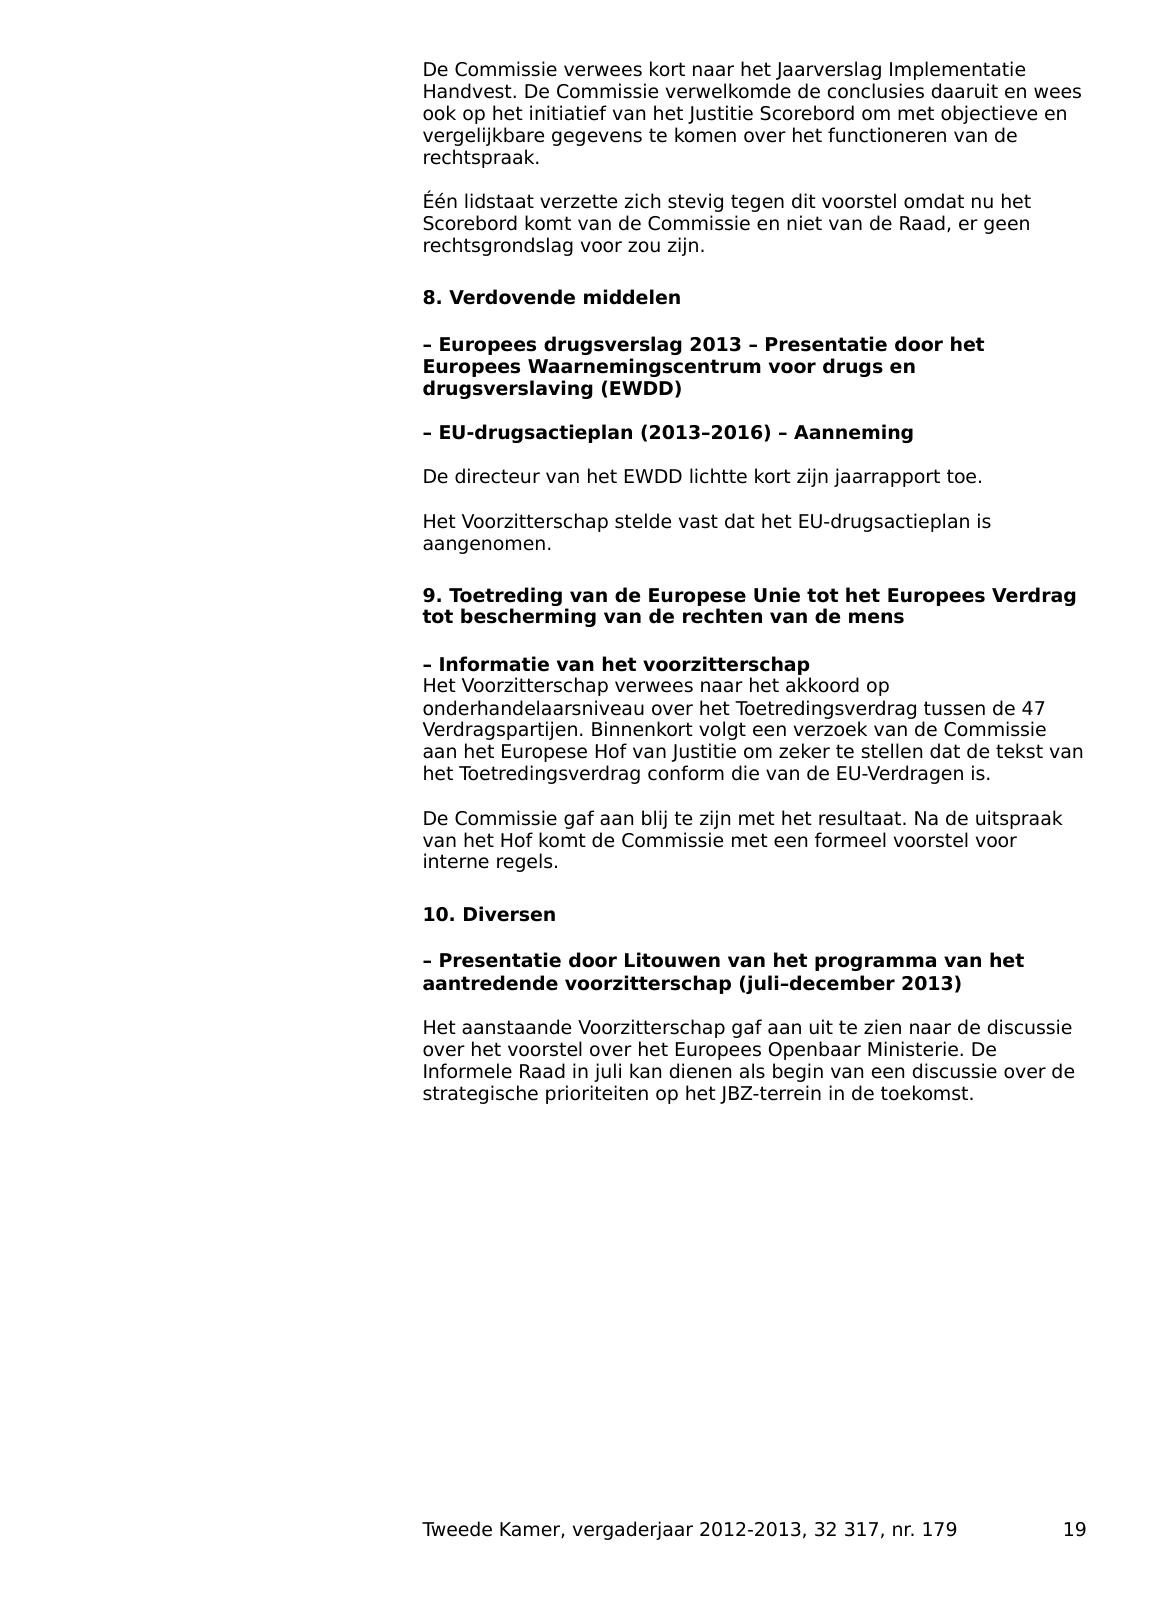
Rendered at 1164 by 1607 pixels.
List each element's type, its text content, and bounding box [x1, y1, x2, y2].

text Het Voorzitterschap stelde vast dat het EU-drugsactieplan is aangenomen. [422, 511, 1087, 554]
text – Informatie van het voorzitterschap [422, 653, 1087, 675]
text – Presentatie door Litouwen van het programma van het aantredende voorzitterschap (juli–december 2013) [422, 950, 1087, 994]
text Het Voorzitterschap verwees naar het akkoord op onderhandelaarsniveau over het Toetredingsverdrag tussen de 47 Verdragspartijen. Binnenkort volgt een verzoek van de Commissie aan het Europese Hof van Justitie om zeker te stellen dat de tekst van het Toetredingsverdrag conform die van de EU-Verdragen is. [422, 675, 1087, 785]
text Het aanstaande Voorzitterschap gaf aan uit te zien naar de discussie over het voorstel over het Europees Openbaar Ministerie. De Informele Raad in juli kan dienen als begin van een discussie over de strategische prioriteiten op het JBZ-terrein in de toekomst. [422, 1017, 1087, 1104]
text De directeur van het EWDD lichtte kort zijn jaarrapport toe. [422, 466, 1087, 488]
text De Commissie gaf aan blij te zijn met het resultaat. Na de uitspraak van het Hof komt de Commissie met een formeel voorstel voor interne regels. [422, 807, 1087, 873]
text Één lidstaat verzette zich stevig tegen dit voorstel omdat nu het Scorebord komt van de Commissie en niet van de Raad, er geen rechtsgrondslag voor zou zijn. [422, 191, 1087, 257]
subtitle 10. Diversen [422, 903, 1087, 925]
text – EU-drugsactieplan (2013–2016) – Aanneming [422, 422, 1087, 444]
text De Commissie verwees kort naar het Jaarverslag Implementatie Handvest. De Commissie verwelkomde de conclusies daaruit en wees ook op het initiatief van het Justitie Scorebord om met objectieve en vergelijkbare gegevens te komen over het functioneren van de rechtspraak. [422, 59, 1087, 169]
text – Europees drugsverslag 2013 – Presentatie door het Europees Waarnemingscentrum voor drugs en drugsverslaving (EWDD) [422, 334, 1087, 400]
subtitle 9. Toetreding van de Europese Unie tot het Europees Verdrag tot bescherming van de rechten van de mens [422, 584, 1087, 628]
subtitle 8. Verdovende middelen [422, 287, 1087, 309]
